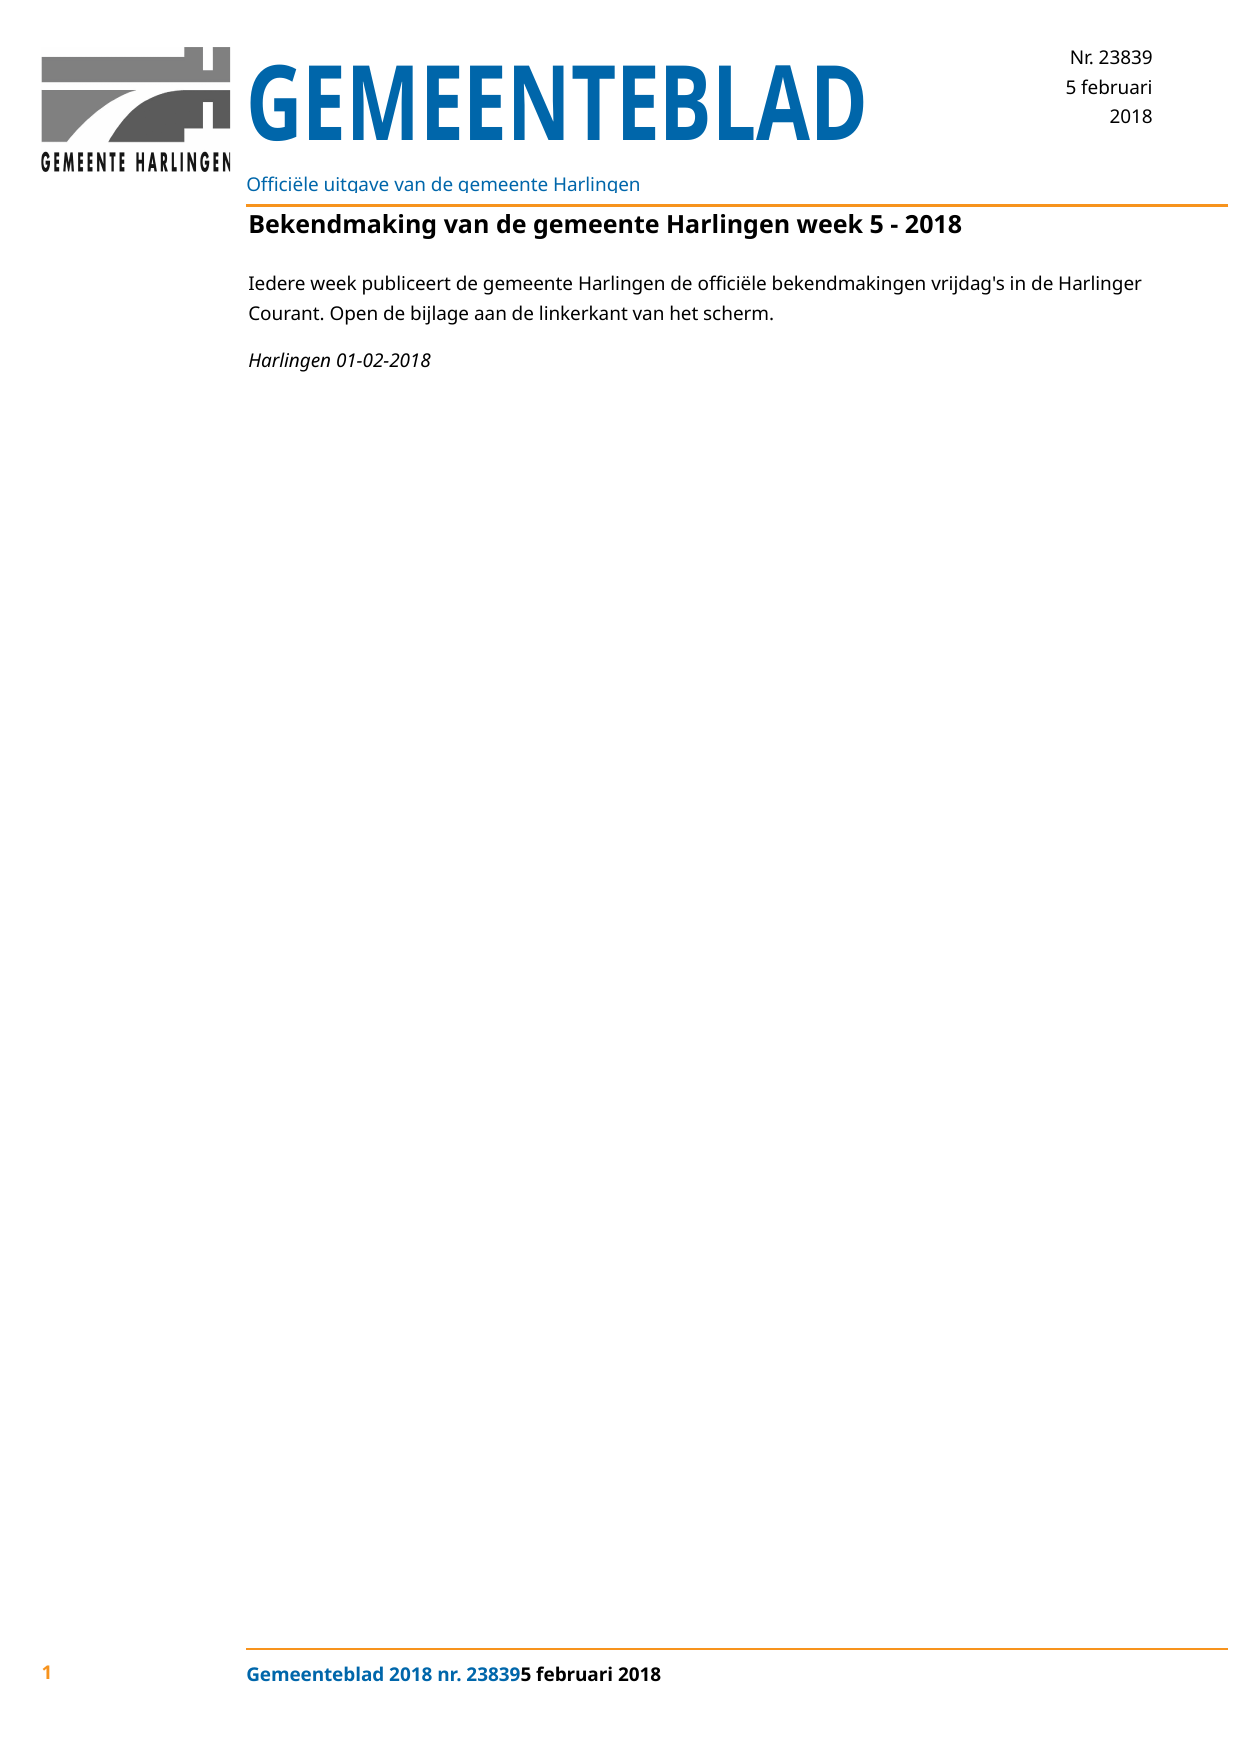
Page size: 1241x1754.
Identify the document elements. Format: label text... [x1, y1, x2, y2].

text Bekendmaking van de gemeente Harlingen week 5 - 2018 [248, 207, 1152, 241]
picture [41, 47, 231, 172]
text Iedere week publiceert de gemeente Harlingen de officiële bekendmakingen vrijdag's in de Harlinger Courant. Open de bijlage aan de linkerkant van het scherm. [248, 270, 1152, 326]
text Harlingen 01-02-2018 [248, 348, 1152, 373]
